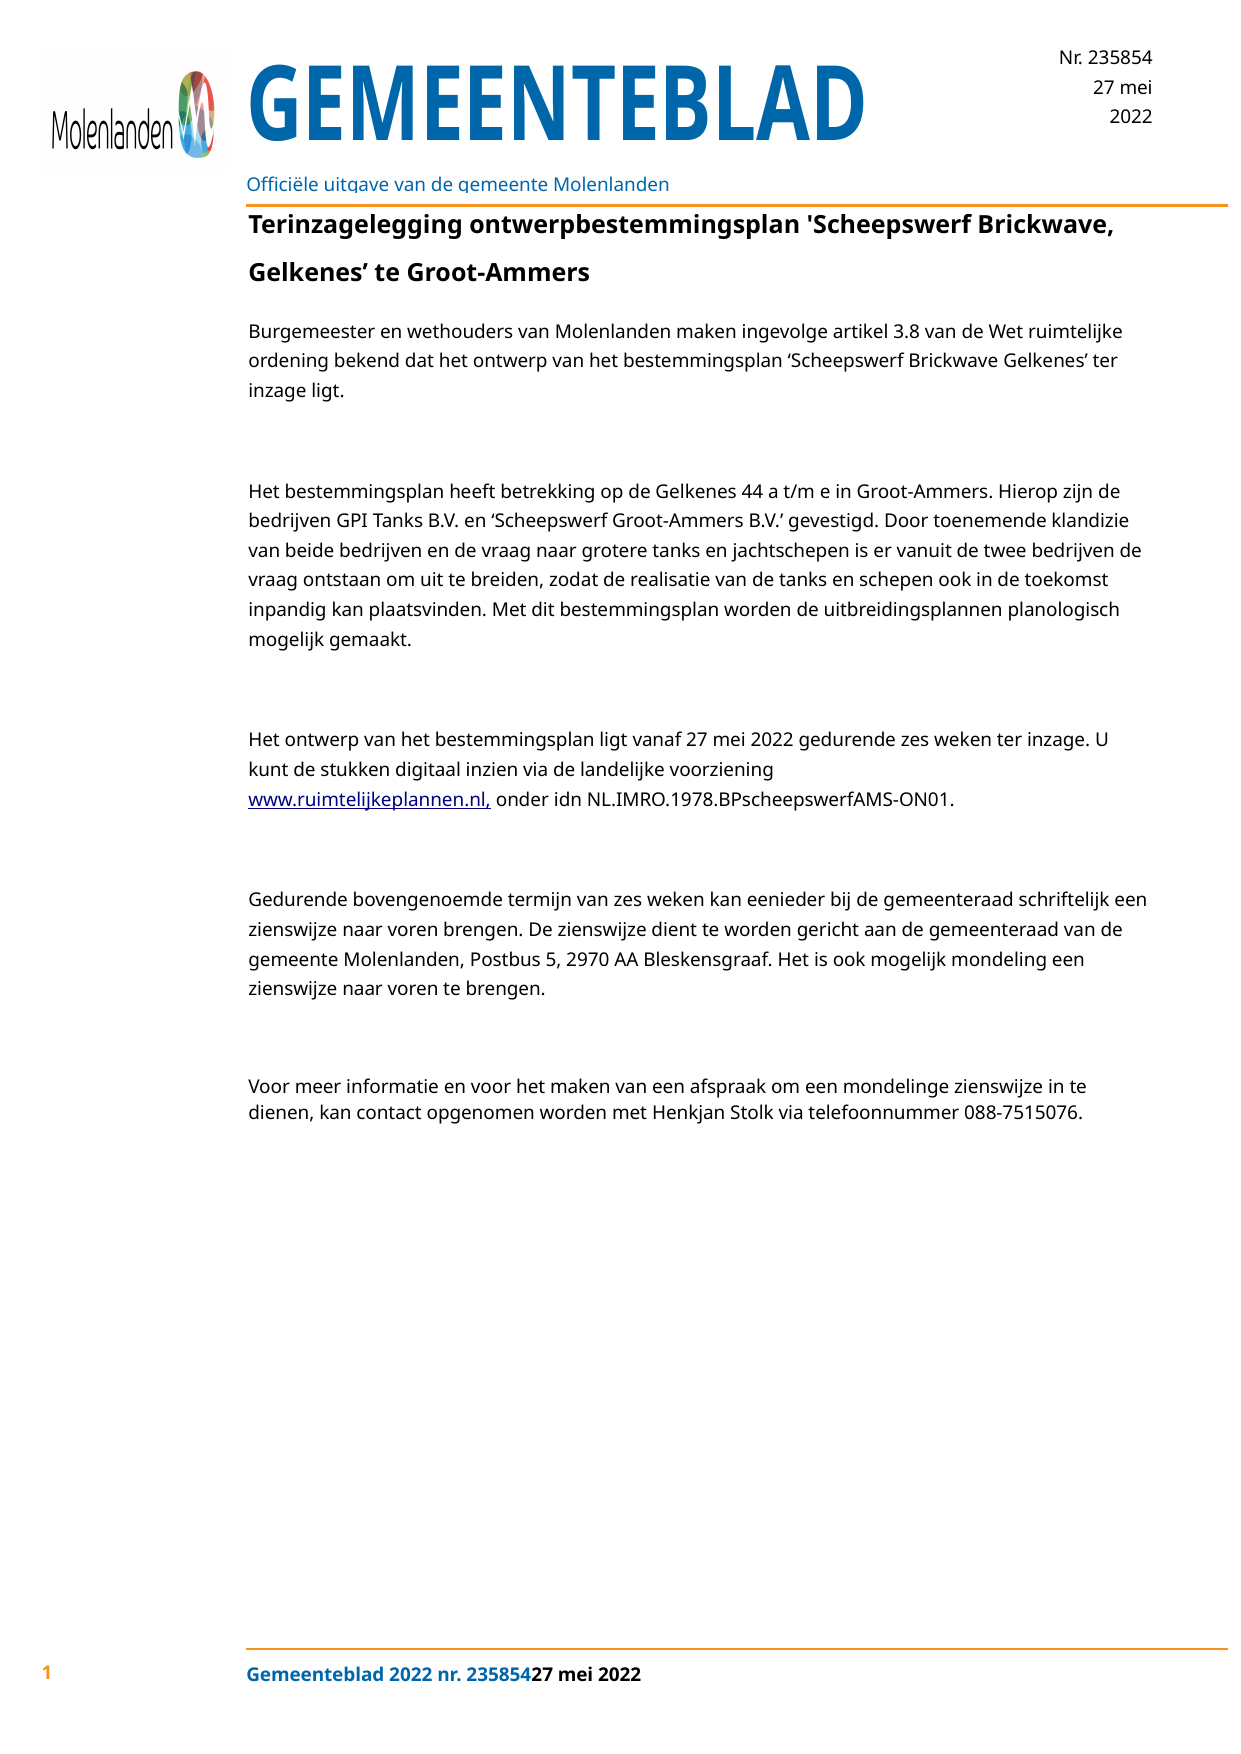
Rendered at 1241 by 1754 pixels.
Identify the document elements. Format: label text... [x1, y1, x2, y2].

text Gedurende bovengenoemde termijn van zes weken kan eenieder bij de gemeenteraad schriftelijk een zienswijze naar voren brengen. De zienswijze dient te worden gericht aan de gemeenteraad van de gemeente Molenlanden, Postbus 5, 2970 AA Bleskensgraaf. Het is ook mogelijk mondeling een zienswijze naar voren te brengen. [248, 887, 1152, 1001]
picture [41, 47, 231, 172]
text Voor meer informatie en voor het maken van een afspraak om een mondelinge zienswijze in te dienen, kan contact opgenomen worden met Henkjan Stolk via telefoonnummer 088-7515076. [248, 1074, 1152, 1125]
text Burgemeester en wethouders van Molenlanden maken ingevolge artikel 3.8 van de Wet ruimtelijke ordening bekend dat het ontwerp van het bestemmingsplan ‘Scheepswerf Brickwave Gelkenes’ ter inzage ligt. [248, 318, 1152, 403]
text Het ontwerp van het bestemmingsplan ligt vanaf 27 mei 2022 gedurende zes weken ter inzage. U kunt de stukken digitaal inzien via de landelijke voorziening www.ruimtelijkeplannen.nl, onder idn NL.IMRO.1978.BPscheepswerfAMS-ON01. [248, 727, 1152, 812]
text Terinzagelegging ontwerpbestemmingsplan 'Scheepswerf Brickwave, Gelkenes’ te Groot-Ammers [248, 207, 1152, 288]
text Het bestemmingsplan heeft betrekking op de Gelkenes 44 a t/m e in Groot-Ammers. Hierop zijn de bedrijven GPI Tanks B.V. en ‘Scheepswerf Groot-Ammers B.V.’ gevestigd. Door toenemende klandizie van beide bedrijven en de vraag naar grotere tanks en jachtschepen is er vanuit de twee bedrijven de vraag ontstaan om uit te breiden, zodat de realisatie van de tanks en schepen ook in de toekomst inpandig kan plaatsvinden. Met dit bestemmingsplan worden de uitbreidingsplannen planologisch mogelijk gemaakt. [248, 478, 1152, 652]
